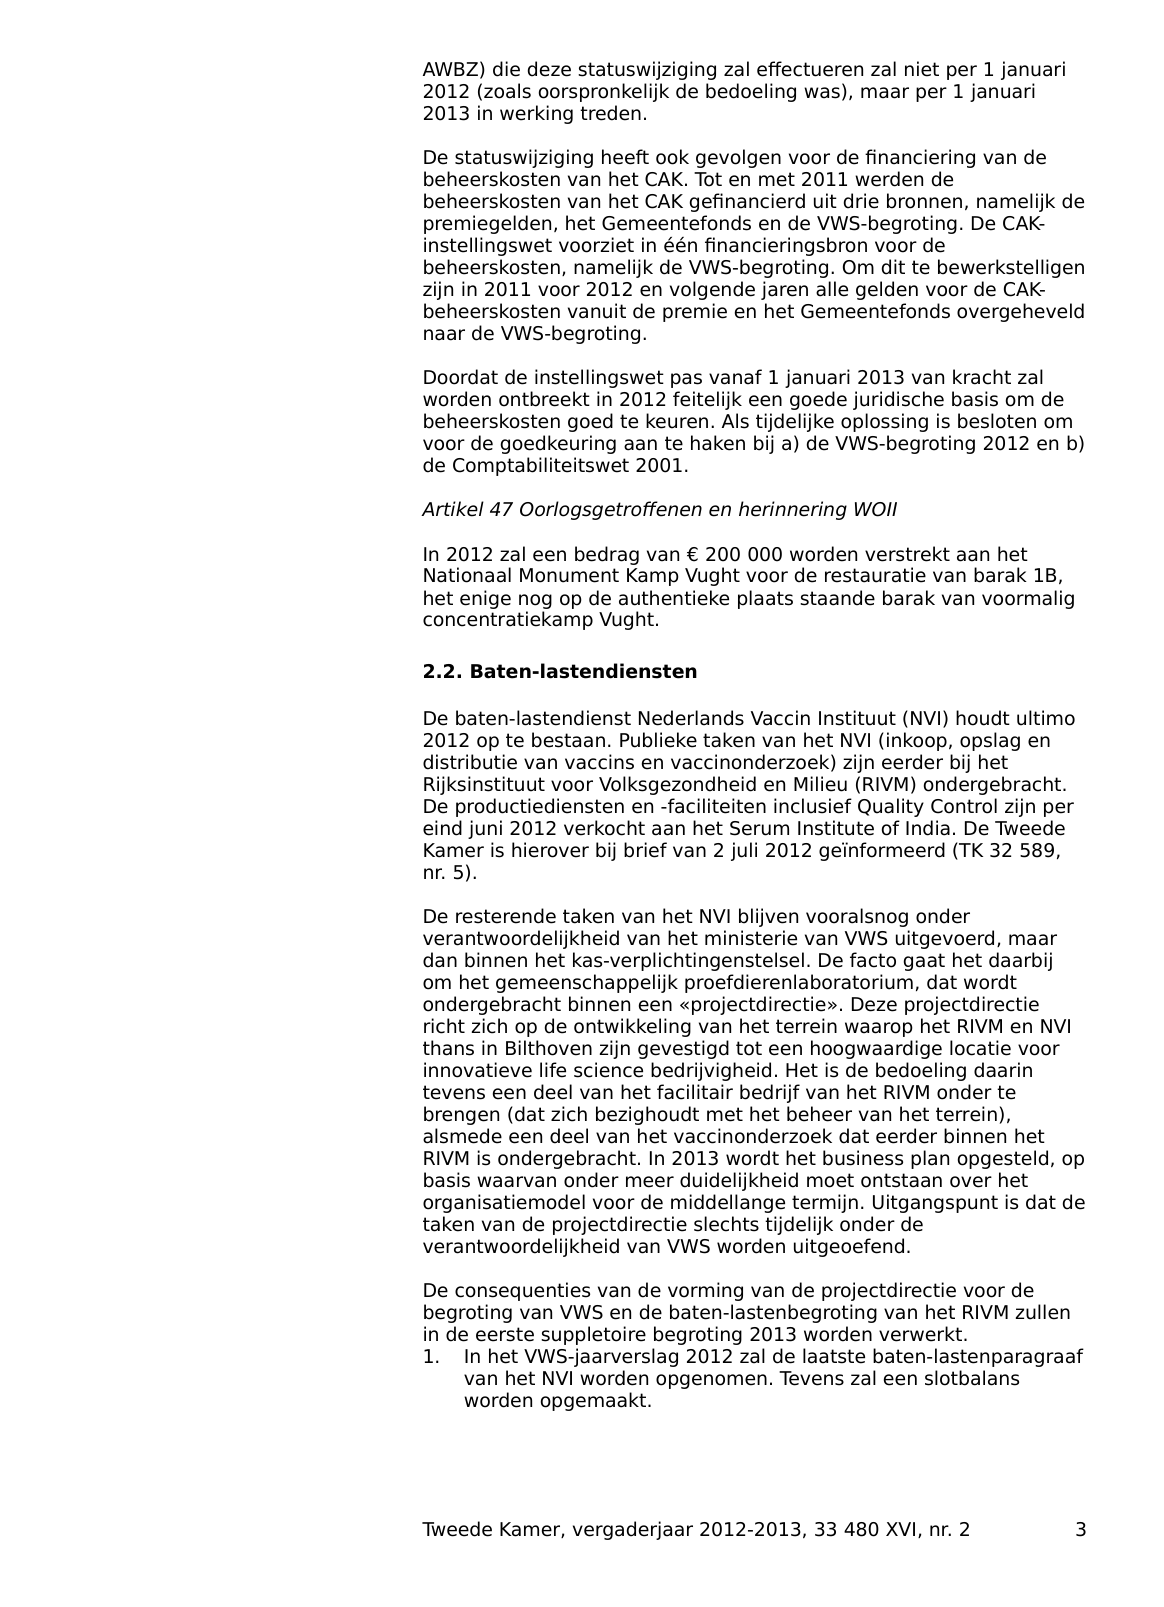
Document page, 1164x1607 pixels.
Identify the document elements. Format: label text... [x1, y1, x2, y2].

text De resterende taken van het NVI blijven vooralsnog onder verantwoordelijkheid van het ministerie van VWS uitgevoerd, maar dan binnen het kas-verplichtingenstelsel. De facto gaat het daarbij om het gemeenschappelijk proefdierenlaboratorium, dat wordt ondergebracht binnen een «projectdirectie». Deze projectdirectie richt zich op de ontwikkeling van het terrein waarop het RIVM en NVI thans in Bilthoven zijn gevestigd tot een hoogwaardige locatie voor innovatieve life science bedrijvigheid. Het is de bedoeling daarin tevens een deel van het facilitair bedrijf van het RIVM onder te brengen (dat zich bezighoudt met het beheer van het terrein), alsmede een deel van het vaccinonderzoek dat eerder binnen het RIVM is ondergebracht. In 2013 wordt het business plan opgesteld, op basis waarvan onder meer duidelijkheid moet ontstaan over het organisatiemodel voor de middellange termijn. Uitgangspunt is dat de taken van de projectdirectie slechts tijdelijk onder de verantwoordelijkheid van VWS worden uitgeoefend. [422, 906, 1087, 1258]
text Doordat de instellingswet pas vanaf 1 januari 2013 van kracht zal worden ontbreekt in 2012 feitelijk een goede juridische basis om de beheerskosten goed te keuren. Als tijdelijke oplossing is besloten om voor de goedkeuring aan te haken bij a) de VWS-begroting 2012 en b) de Comptabiliteitswet 2001. [422, 367, 1087, 477]
text De baten-lastendienst Nederlands Vaccin Instituut (NVI) houdt ultimo 2012 op te bestaan. Publieke taken van het NVI (inkoop, opslag en distributie van vaccins en vaccinonderzoek) zijn eerder bij het Rijksinstituut voor Volksgezondheid en Milieu (RIVM) ondergebracht. De productiediensten en -faciliteiten inclusief Quality Control zijn per eind juni 2012 verkocht aan het Serum Institute of India. De Tweede Kamer is hierover bij brief van 2 juli 2012 geïnformeerd (TK 32 589, nr. 5). [422, 708, 1087, 884]
subtitle Artikel 47 Oorlogsgetroffenen en herinnering WOII [422, 499, 1087, 521]
text In 2012 zal een bedrag van € 200 000 worden verstrekt aan het Nationaal Monument Kamp Vught voor de restauratie van barak 1B, het enige nog op de authentieke plaats staande barak van voormalig concentratiekamp Vught. [422, 543, 1087, 631]
subtitle 2.2. Baten-lastendiensten [422, 661, 1087, 683]
text De consequenties van de vorming van de projectdirectie voor de begroting van VWS en de baten-lastenbegroting van het RIVM zullen in de eerste suppletoire begroting 2013 worden verwerkt. [422, 1280, 1087, 1346]
text AWBZ) die deze statuswijziging zal effectueren zal niet per 1 januari 2012 (zoals oorspronkelijk de bedoeling was), maar per 1 januari 2013 in werking treden. [422, 59, 1087, 125]
text 1. In het VWS-jaarverslag 2012 zal de laatste baten-lastenparagraaf van het NVI worden opgenomen. Tevens zal een slotbalans worden opgemaakt. [422, 1346, 1087, 1412]
text De statuswijziging heeft ook gevolgen voor de financiering van de beheerskosten van het CAK. Tot en met 2011 werden de beheerskosten van het CAK gefinancierd uit drie bronnen, namelijk de premiegelden, het Gemeentefonds en de VWS-begroting. De CAK-instellingswet voorziet in één financieringsbron voor de beheerskosten, namelijk de VWS-begroting. Om dit te bewerkstelligen zijn in 2011 voor 2012 en volgende jaren alle gelden voor de CAK-beheerskosten vanuit de premie en het Gemeentefonds overgeheveld naar de VWS-begroting. [422, 147, 1087, 345]
